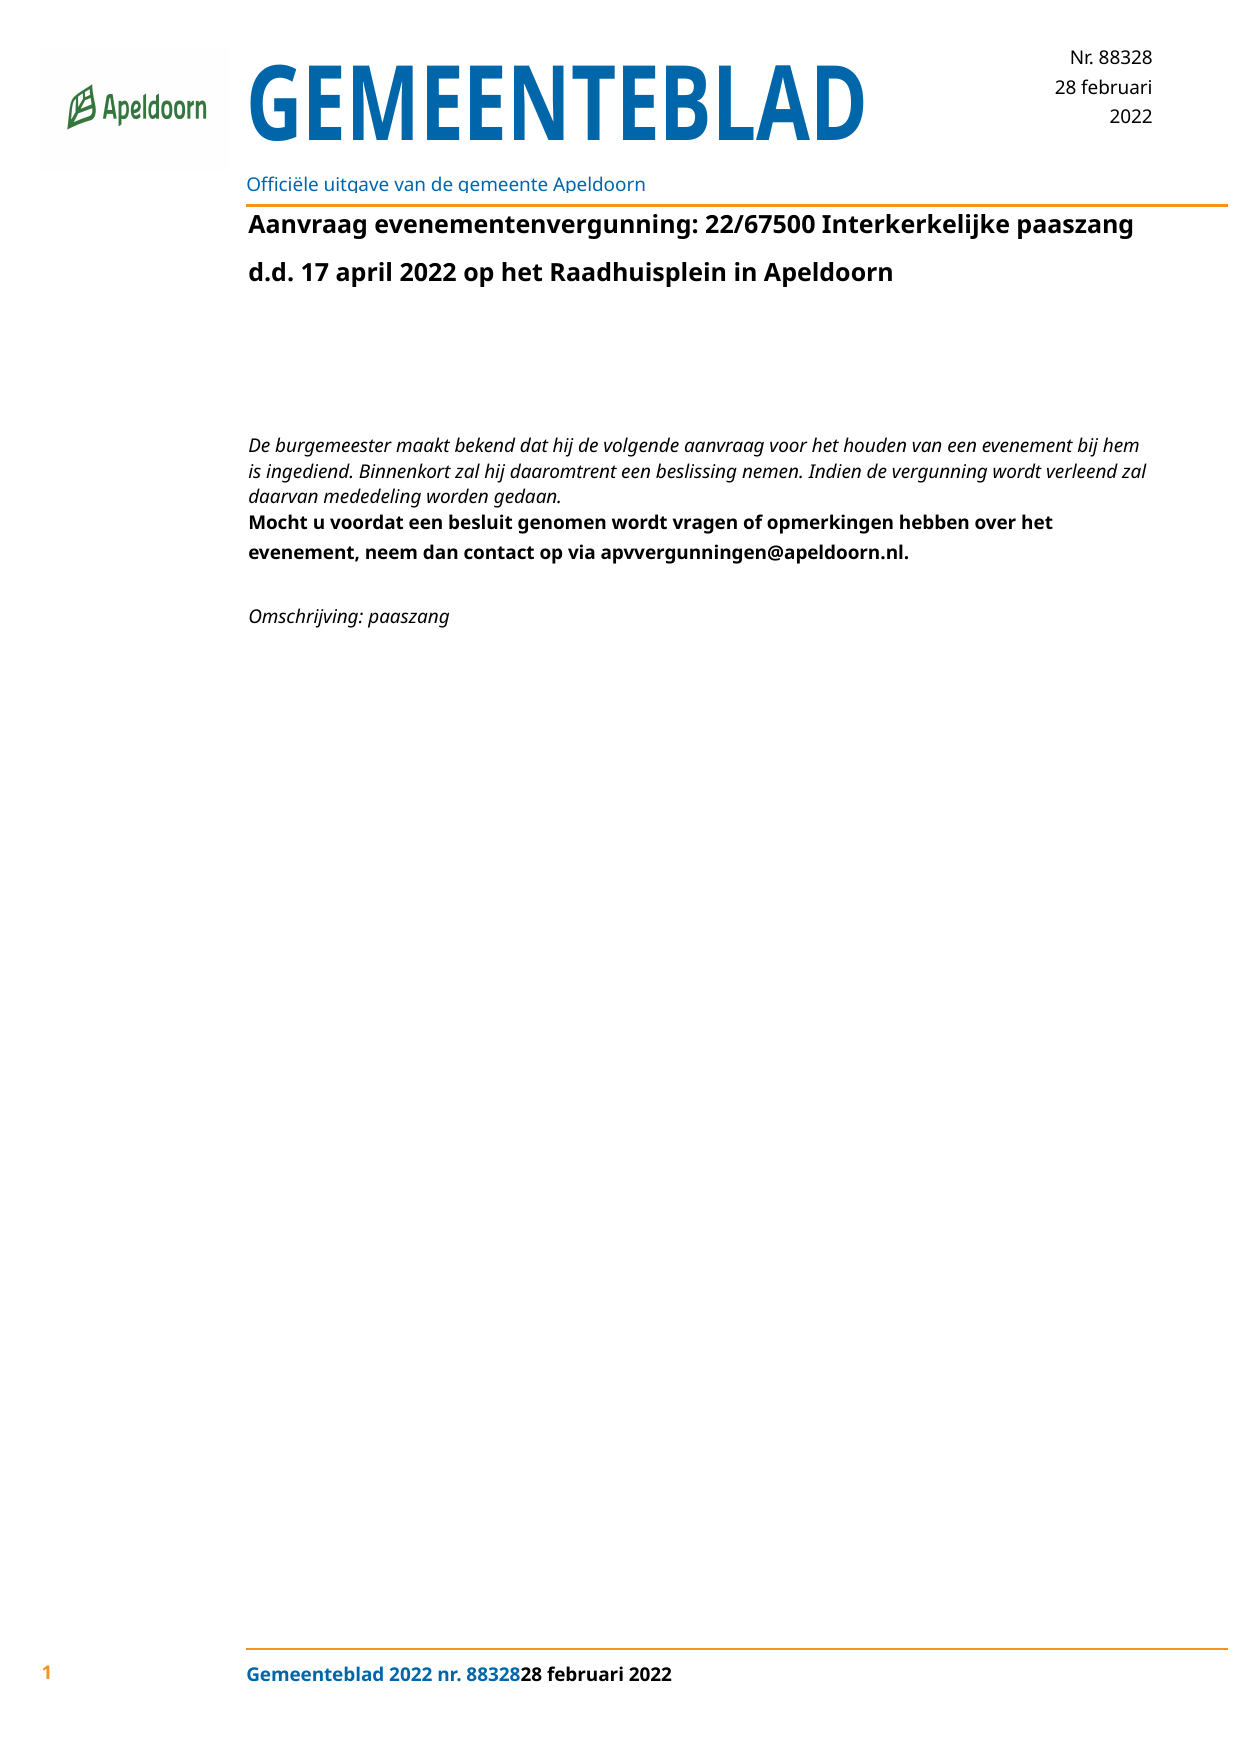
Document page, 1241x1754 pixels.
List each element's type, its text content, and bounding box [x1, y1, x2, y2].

text De burgemeester maakt bekend dat hij de volgende aanvraag voor het houden van een evenement bij hem is ingediend. Binnenkort zal hij daaromtrent een beslissing nemen. Indien de vergunning wordt verleend zal daarvan mededeling worden gedaan. [248, 432, 1152, 509]
text Aanvraag evenementenvergunning: 22/67500 Interkerkelijke paaszang d.d. 17 april 2022 op het Raadhuisplein in Apeldoorn [248, 207, 1152, 288]
picture [41, 47, 231, 172]
text Mocht u voordat een besluit genomen wordt vragen of opmerkingen hebben over het evenement, neem dan contact op via apvvergunningen@apeldoorn.nl. [248, 509, 1152, 565]
text Omschrijving: paaszang [248, 603, 1152, 629]
